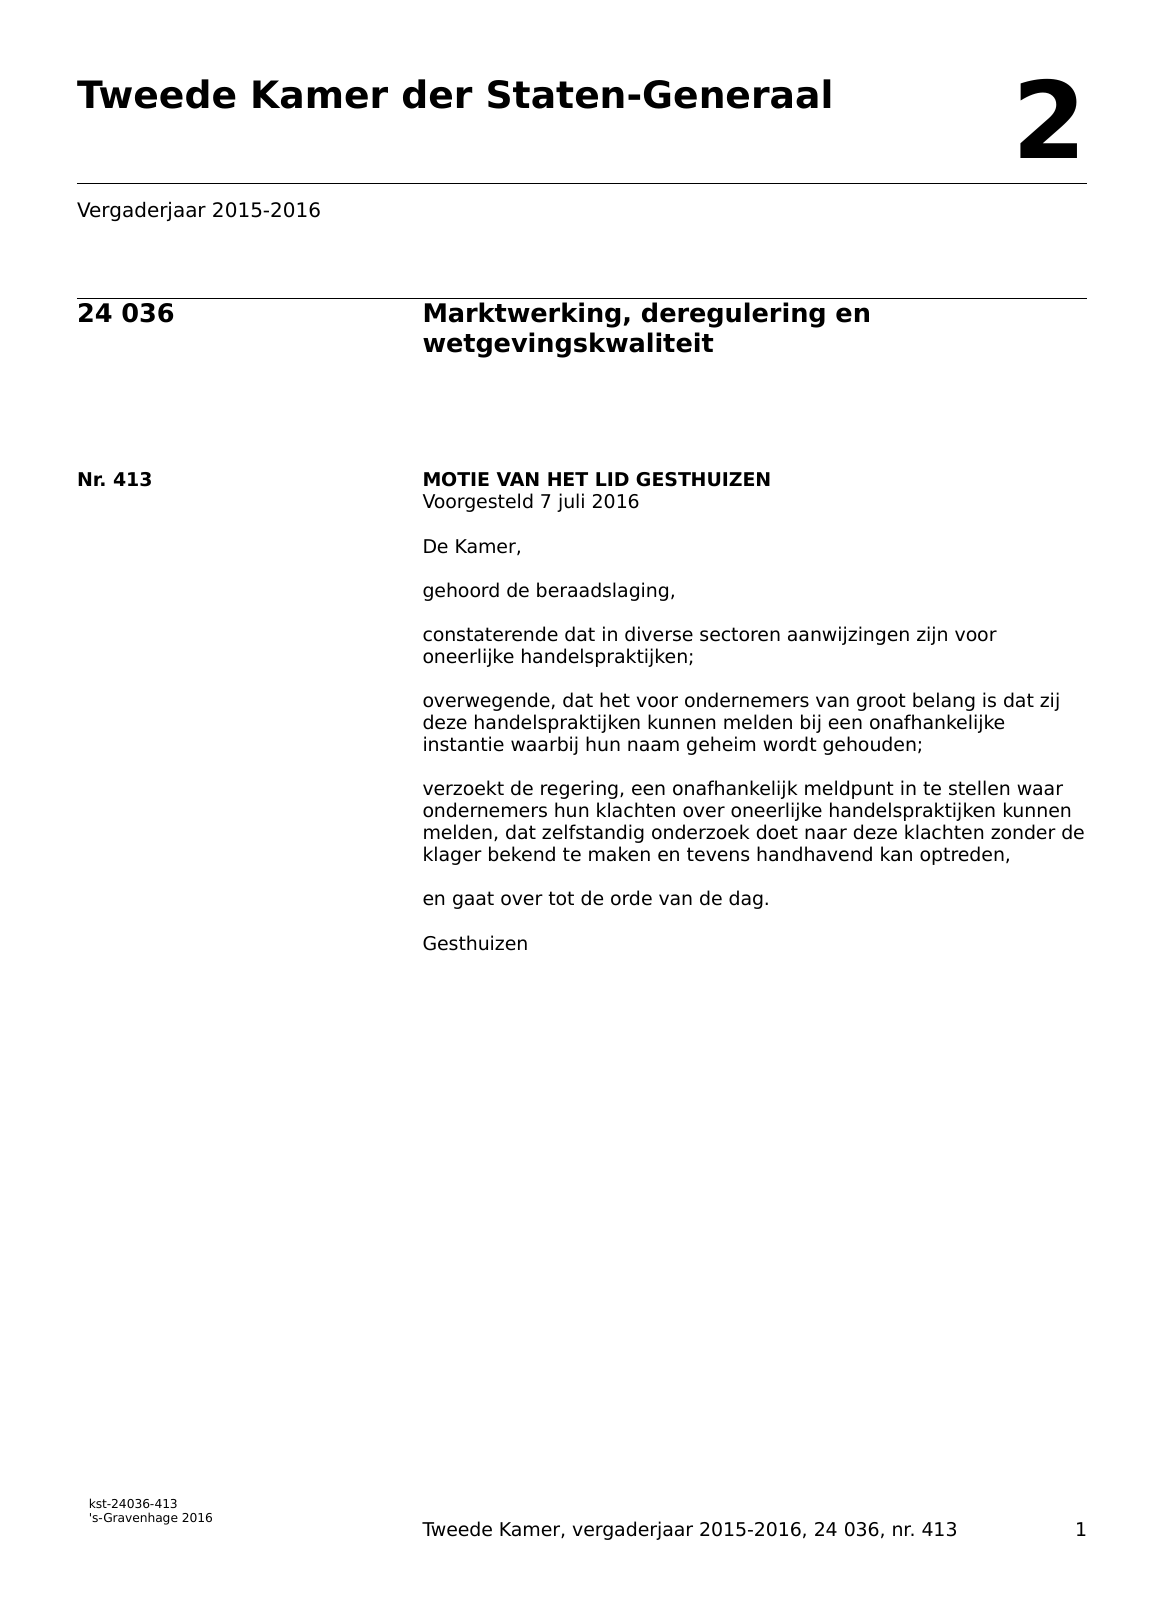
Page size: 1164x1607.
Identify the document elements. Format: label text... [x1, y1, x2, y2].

text Voorgesteld 7 juli 2016 [422, 491, 1087, 513]
text De Kamer, [422, 536, 1087, 557]
text en gaat over tot de orde van de dag. [422, 888, 1087, 910]
table_header Tweede Kamer der Staten-Generaal [77, 59, 886, 183]
text gehoord de beraadslaging, [422, 580, 1087, 602]
text Gesthuizen [422, 932, 1087, 954]
table_header 2 [886, 59, 1087, 183]
text overwegende, dat het voor ondernemers van groot belang is dat zij deze handelspraktijken kunnen melden bij een onafhankelijke instantie waarbij hun naam geheim wordt gehouden; [422, 690, 1087, 756]
table_cell Vergaderjaar 2015-2016 [77, 184, 1087, 298]
subtitle Nr. 413 MOTIE VAN HET LID GESTHUIZEN [77, 469, 1087, 491]
subtitle 24 036 Marktwerking, deregulering en wetgevingskwaliteit [77, 299, 1087, 358]
text 's-Gravenhage 2016 [88, 1511, 323, 1525]
text verzoekt de regering, een onafhankelijk meldpunt in te stellen waar ondernemers hun klachten over oneerlijke handelspraktijken kunnen melden, dat zelfstandig onderzoek doet naar deze klachten zonder de klager bekend te maken en tevens handhavend kan optreden, [422, 778, 1087, 866]
text constaterende dat in diverse sectoren aanwijzingen zijn voor oneerlijke handelspraktijken; [422, 624, 1087, 668]
text kst-24036-413 [88, 1497, 323, 1511]
